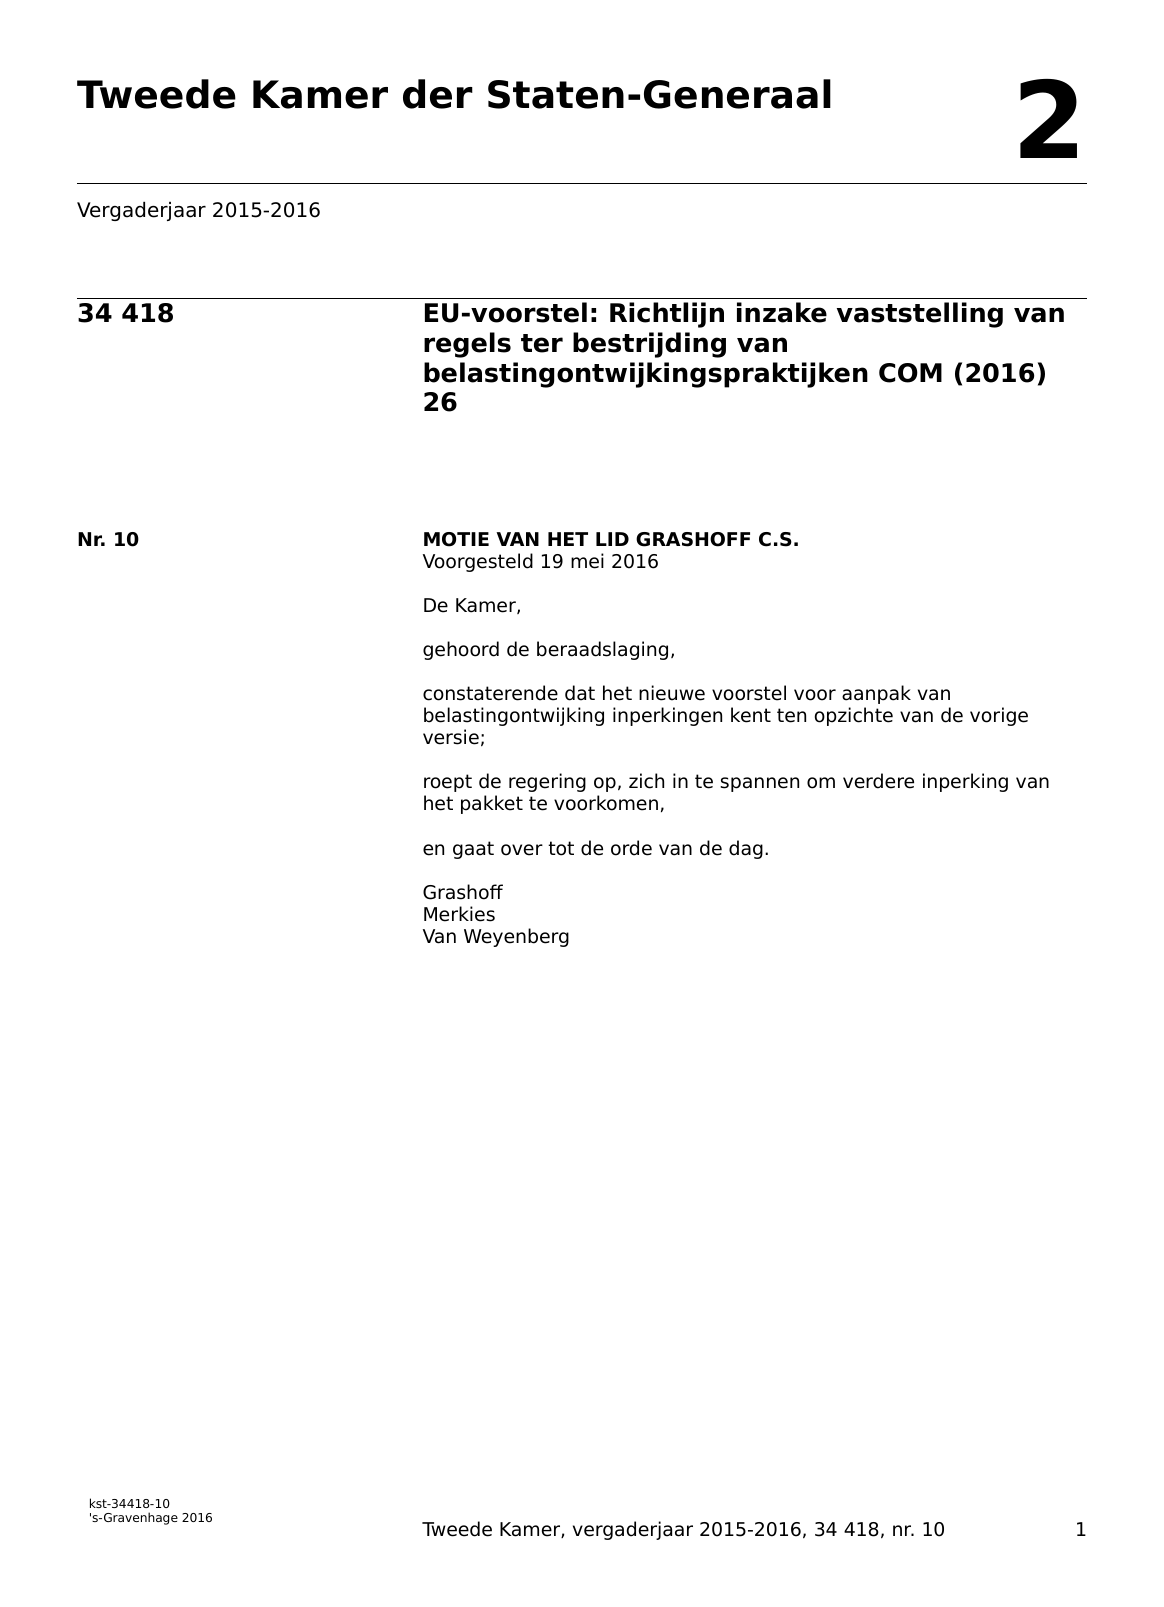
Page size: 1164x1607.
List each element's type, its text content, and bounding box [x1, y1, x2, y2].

subtitle Nr. 10 MOTIE VAN HET LID GRASHOFF C.S. [77, 529, 1087, 551]
text kst-34418-10 [88, 1497, 323, 1511]
text en gaat over tot de orde van de dag. [422, 837, 1087, 859]
table_header Tweede Kamer der Staten-Generaal [77, 59, 886, 183]
text 's-Gravenhage 2016 [88, 1511, 323, 1525]
table_header 2 [886, 59, 1087, 183]
text constaterende dat het nieuwe voorstel voor aanpak van belastingontwijking inperkingen kent ten opzichte van de vorige versie; [422, 683, 1087, 749]
text Van Weyenberg [422, 926, 1087, 948]
subtitle 34 418 EU-voorstel: Richtlijn inzake vaststelling van regels ter bestrijding van belastingontwijkingspraktijken COM (2016) 26 [77, 299, 1087, 418]
text Grashoff [422, 882, 1087, 904]
text roept de regering op, zich in te spannen om verdere inperking van het pakket te voorkomen, [422, 771, 1087, 815]
text gehoord de beraadslaging, [422, 639, 1087, 661]
text De Kamer, [422, 595, 1087, 617]
table_cell Vergaderjaar 2015-2016 [77, 184, 1087, 298]
text Merkies [422, 904, 1087, 926]
text Voorgesteld 19 mei 2016 [422, 551, 1087, 573]
